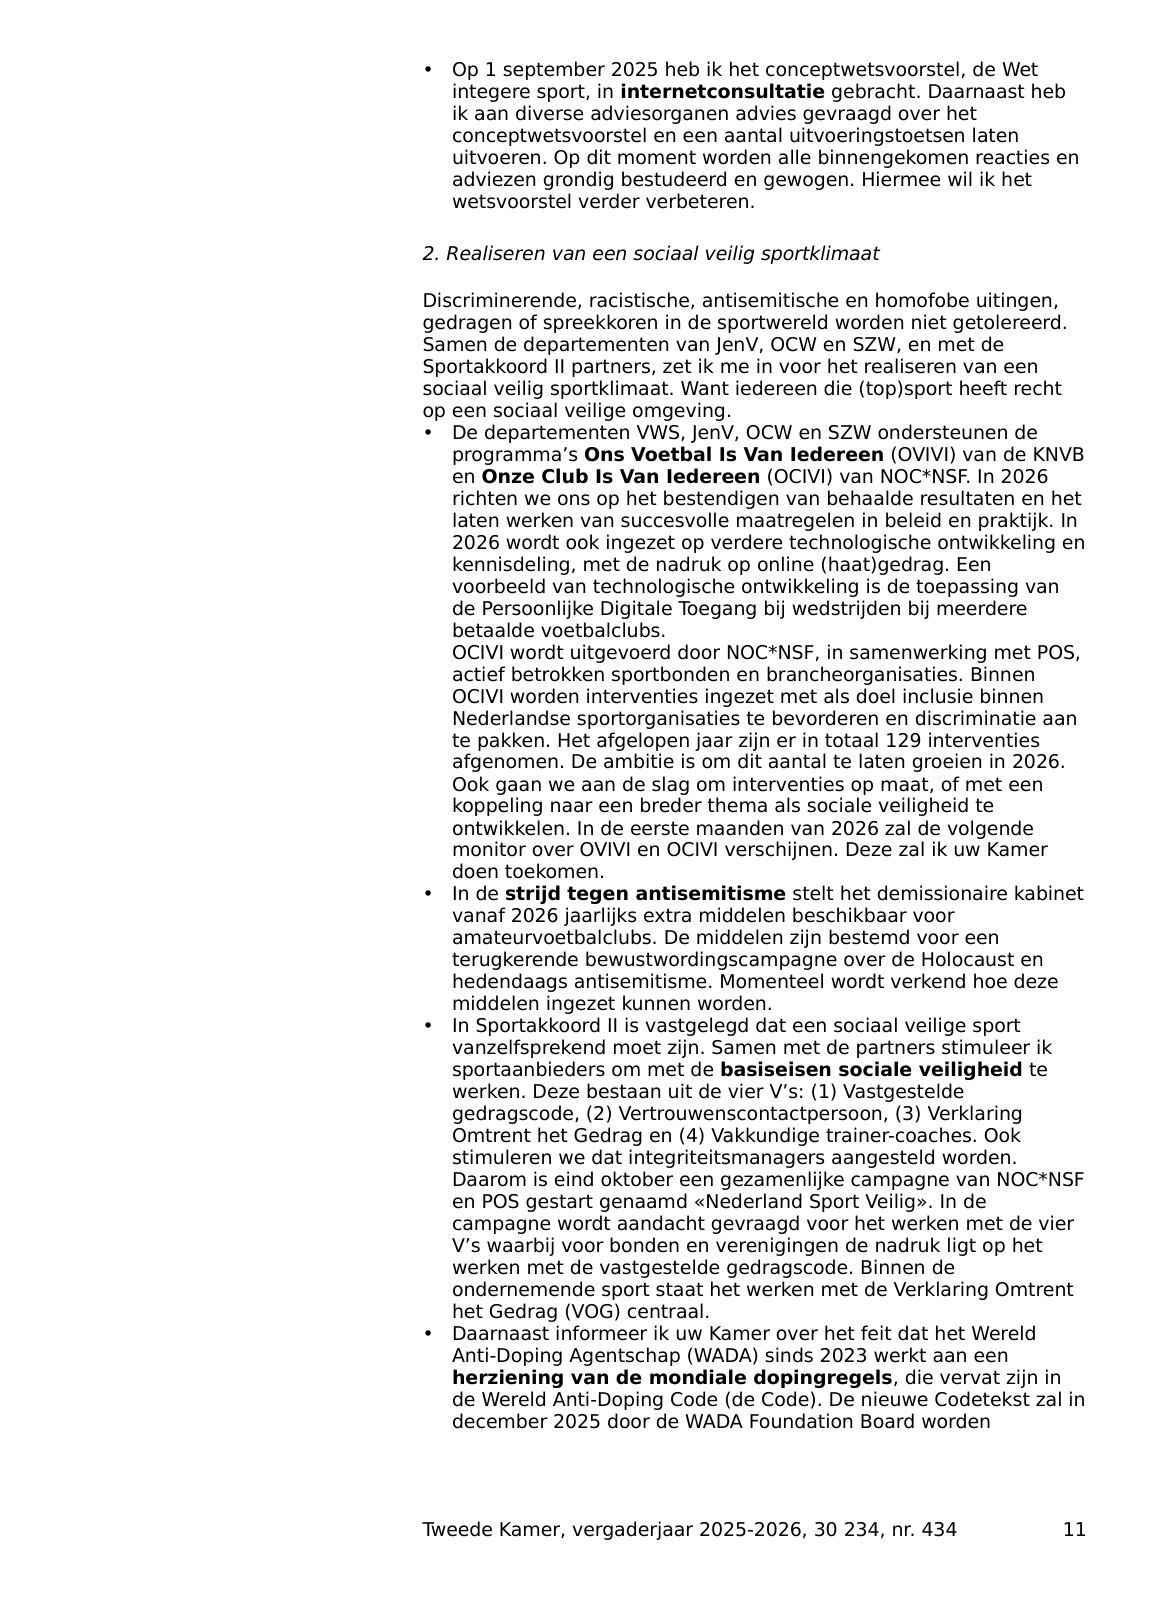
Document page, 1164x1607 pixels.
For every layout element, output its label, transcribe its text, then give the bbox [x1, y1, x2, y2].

text • De departementen VWS, JenV, OCW en SZW ondersteunen de programma’s Ons Voetbal Is Van Iedereen (OVIVI) van de KNVB en Onze Club Is Van Iedereen (OCIVI) van NOC*NSF. In 2026 richten we ons op het bestendigen van behaalde resultaten en het laten werken van succesvolle maatregelen in beleid en praktijk. In 2026 wordt ook ingezet op verdere technologische ontwikkeling en kennisdeling, met de nadruk op online (haat)gedrag. Een voorbeeld van technologische ontwikkeling is de toepassing van de Persoonlijke Digitale Toegang bij wedstrijden bij meerdere betaalde voetbalclubs. [422, 422, 1087, 642]
subtitle 2. Realiseren van een sociaal veilig sportklimaat [422, 243, 1087, 265]
text • In de strijd tegen antisemitisme stelt het demissionaire kabinet vanaf 2026 jaarlijks extra middelen beschikbaar voor amateurvoetbalclubs. De middelen zijn bestemd voor een terugkerende bewustwordingscampagne over de Holocaust en hedendaags antisemitisme. Momenteel wordt verkend hoe deze middelen ingezet kunnen worden. [422, 883, 1087, 1015]
text • In Sportakkoord II is vastgelegd dat een sociaal veilige sport vanzelfsprekend moet zijn. Samen met de partners stimuleer ik sportaanbieders om met de basiseisen sociale veiligheid te werken. Deze bestaan uit de vier V’s: (1) Vastgestelde gedragscode, (2) Vertrouwenscontactpersoon, (3) Verklaring Omtrent het Gedrag en (4) Vakkundige trainer-coaches. Ook stimuleren we dat integriteitsmanagers aangesteld worden. Daarom is eind oktober een gezamenlijke campagne van NOC*NSF en POS gestart genaamd «Nederland Sport Veilig». In de campagne wordt aandacht gevraagd voor het werken met de vier V’s waarbij voor bonden en verenigingen de nadruk ligt op het werken met de vastgestelde gedragscode. Binnen de ondernemende sport staat het werken met de Verklaring Omtrent het Gedrag (VOG) centraal. [422, 1015, 1087, 1323]
text • Daarnaast informeer ik uw Kamer over het feit dat het Wereld Anti-Doping Agentschap (WADA) sinds 2023 werkt aan een herziening van de mondiale dopingregels, die vervat zijn in de Wereld Anti-Doping Code (de Code). De nieuwe Codetekst zal in december 2025 door de WADA Foundation Board worden [422, 1323, 1087, 1433]
text OCIVI wordt uitgevoerd door NOC*NSF, in samenwerking met POS, actief betrokken sportbonden en brancheorganisaties. Binnen OCIVI worden interventies ingezet met als doel inclusie binnen Nederlandse sportorganisaties te bevorderen en discriminatie aan te pakken. Het afgelopen jaar zijn er in totaal 129 interventies afgenomen. De ambitie is om dit aantal te laten groeien in 2026. Ook gaan we aan de slag om interventies op maat, of met een koppeling naar een breder thema als sociale veiligheid te ontwikkelen. In de eerste maanden van 2026 zal de volgende monitor over OVIVI en OCIVI verschijnen. Deze zal ik uw Kamer doen toekomen. [452, 642, 1087, 883]
text • Op 1 september 2025 heb ik het conceptwetsvoorstel, de Wet integere sport, in internetconsultatie gebracht. Daarnaast heb ik aan diverse adviesorganen advies gevraagd over het conceptwetsvoorstel en een aantal uitvoeringstoetsen laten uitvoeren. Op dit moment worden alle binnengekomen reacties en adviezen grondig bestudeerd en gewogen. Hiermee wil ik het wetsvoorstel verder verbeteren. [422, 59, 1087, 213]
text Discriminerende, racistische, antisemitische en homofobe uitingen, gedragen of spreekkoren in de sportwereld worden niet getolereerd. Samen de departementen van JenV, OCW en SZW, en met de Sportakkoord II partners, zet ik me in voor het realiseren van een sociaal veilig sportklimaat. Want iedereen die (top)sport heeft recht op een sociaal veilige omgeving. [422, 290, 1087, 422]
